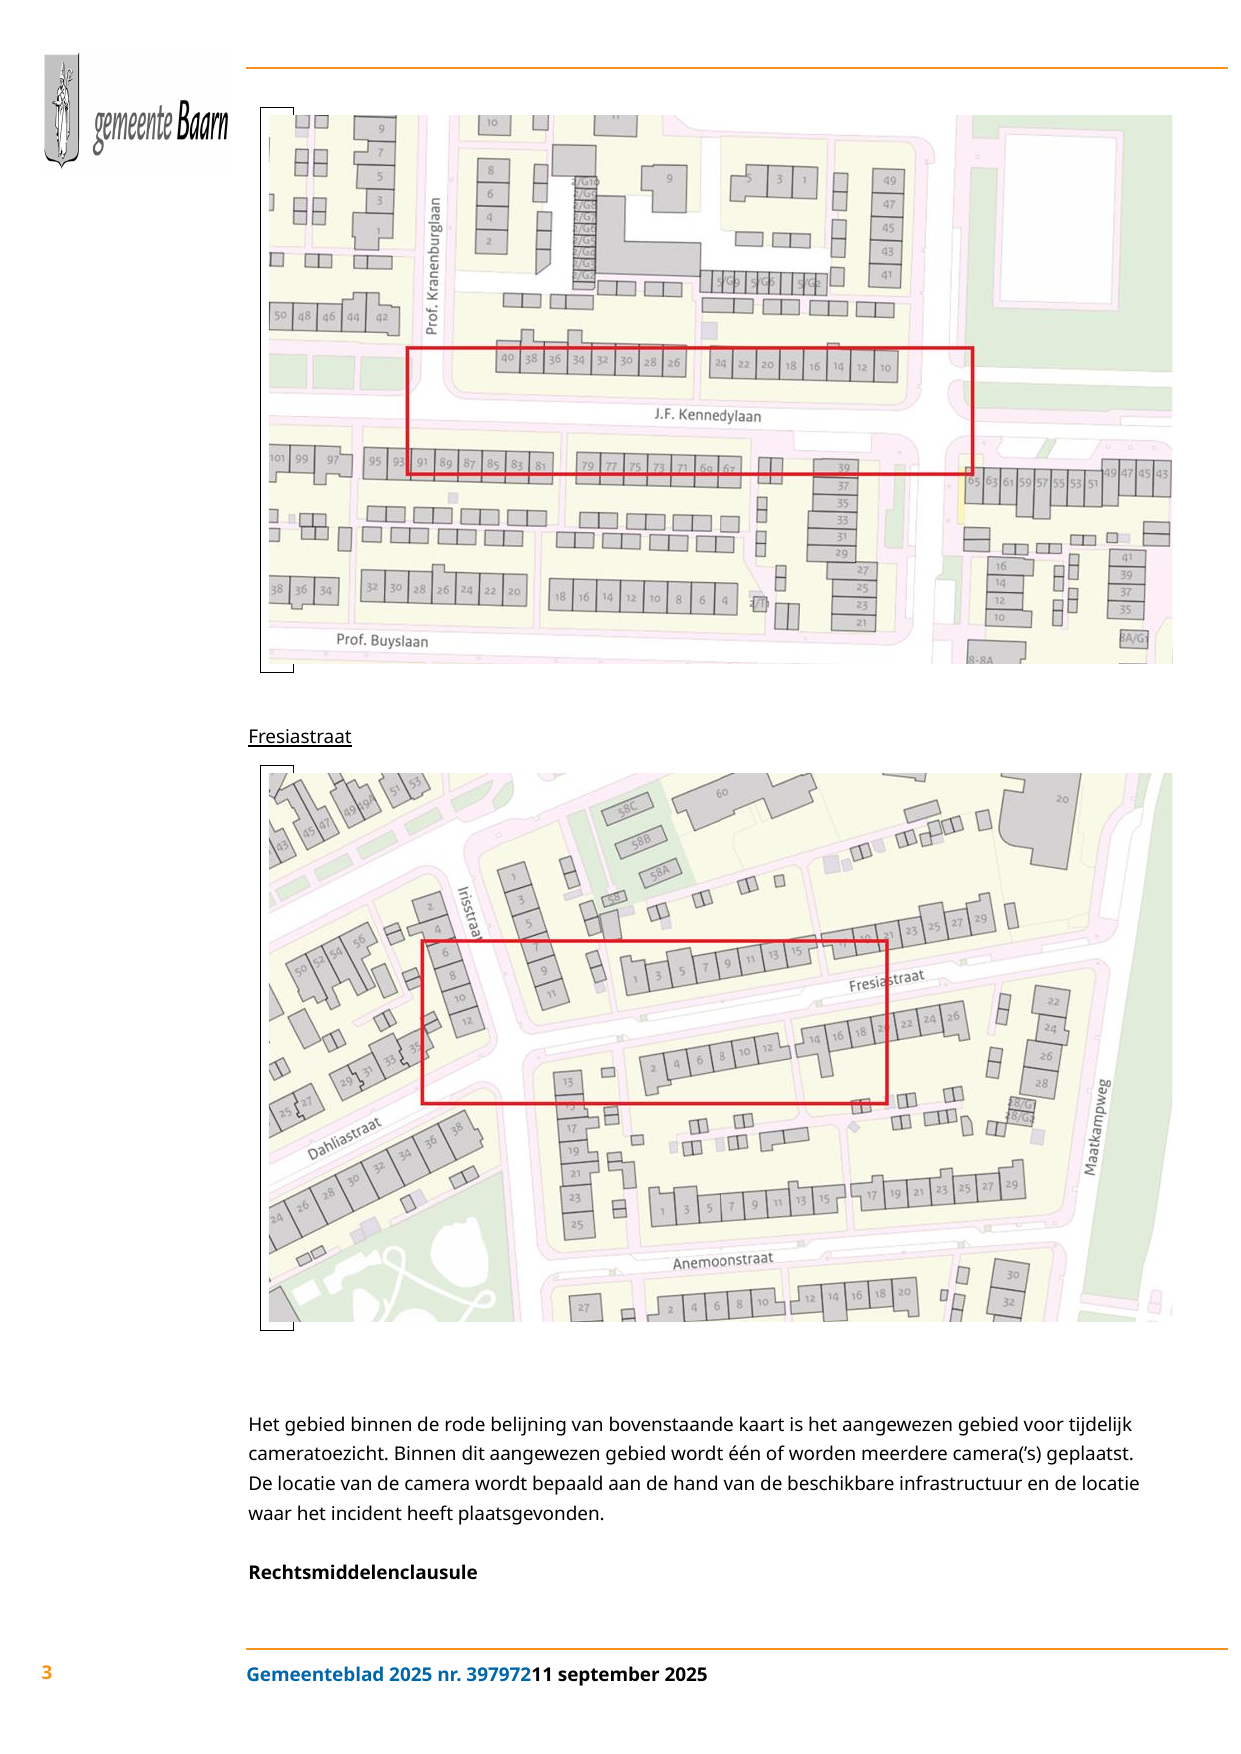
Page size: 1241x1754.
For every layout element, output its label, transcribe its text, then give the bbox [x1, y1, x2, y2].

picture [41, 47, 231, 172]
text Fresiastraat [248, 723, 1152, 749]
text Het gebied binnen de rode belijning van bovenstaande kaart is het aangewezen gebied voor tijdelijk cameratoezicht. Binnen dit aangewezen gebied wordt één of worden meerdere camera(’s) geplaatst. De locatie van de camera wordt bepaald aan de hand van de beschikbare infrastructuur en de locatie waar het incident heeft plaatsgevonden. [248, 1411, 1152, 1526]
text Rechtsmiddelenclausule [248, 1559, 1152, 1585]
picture [268, 773, 1173, 1322]
picture [268, 115, 1173, 664]
